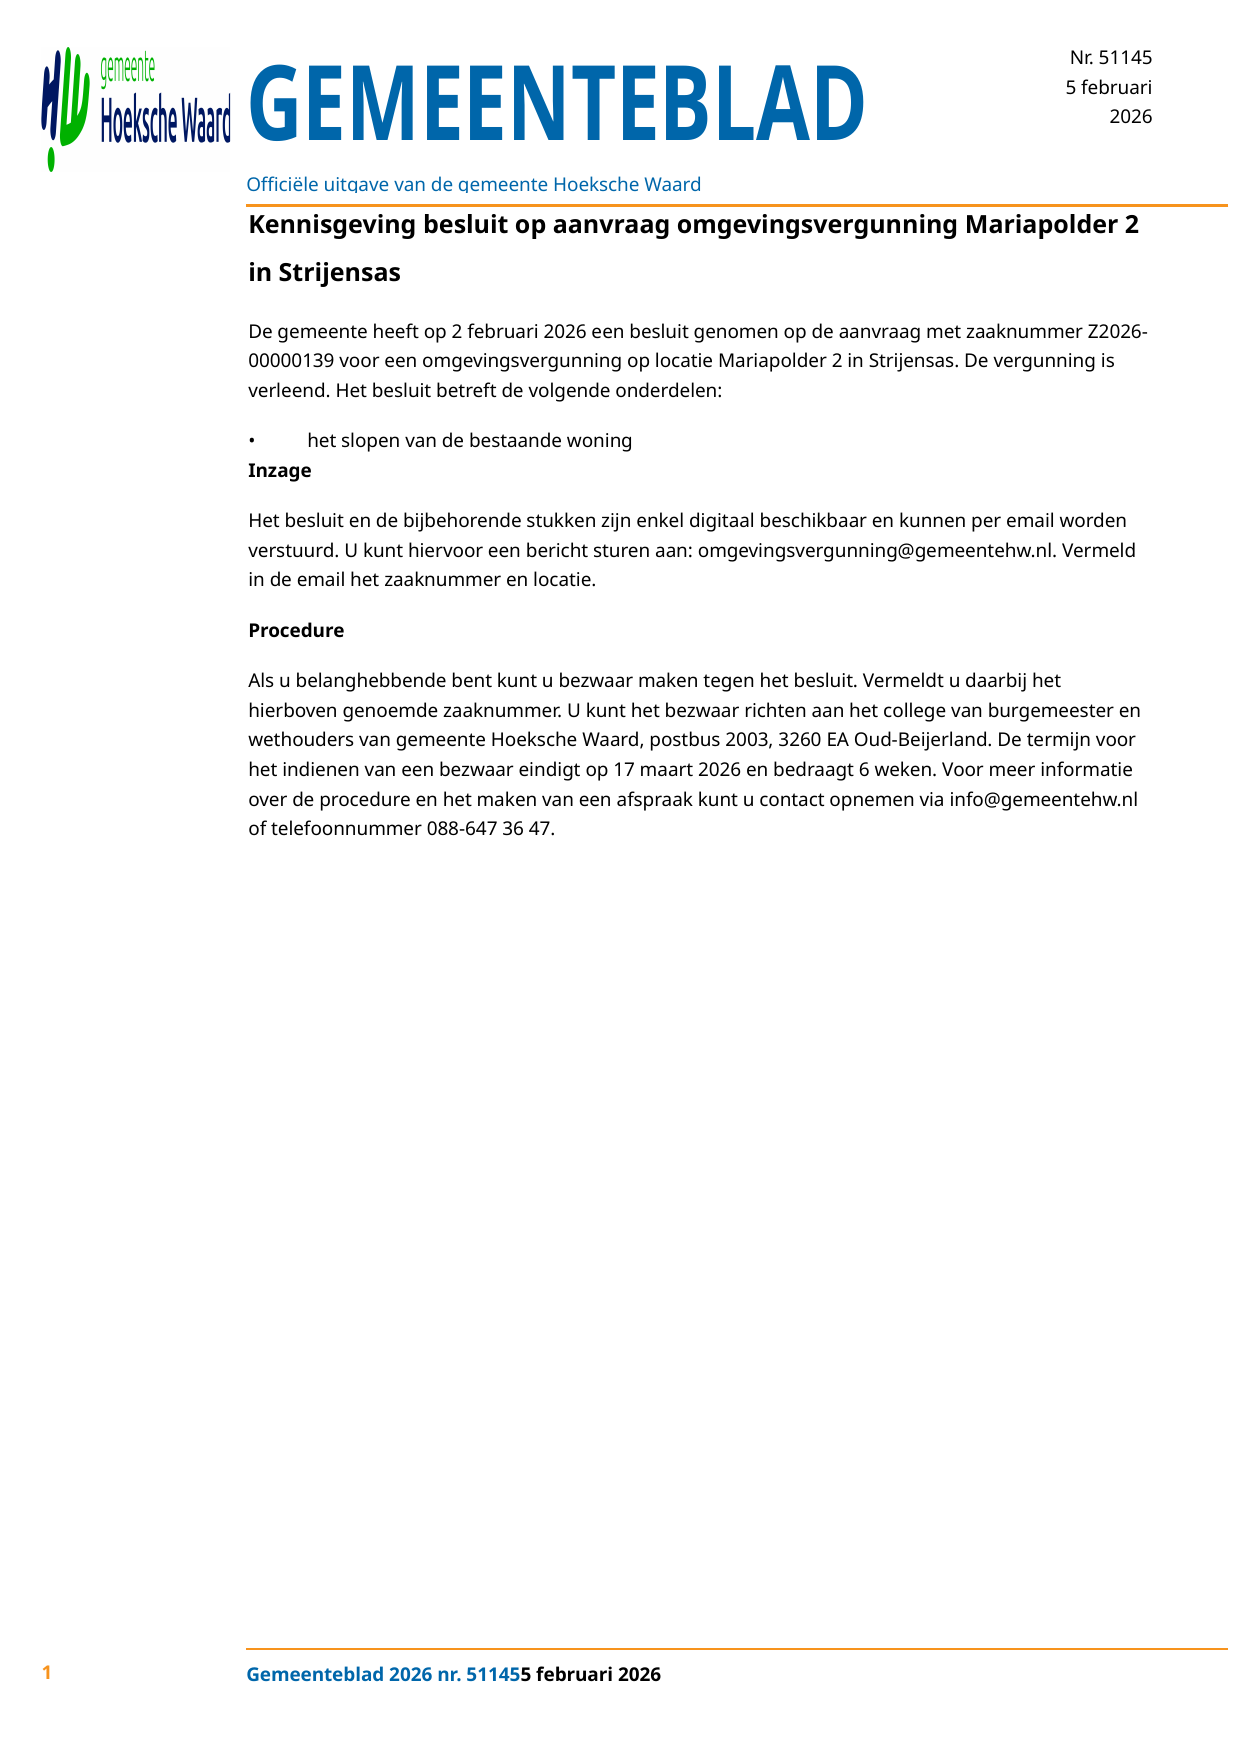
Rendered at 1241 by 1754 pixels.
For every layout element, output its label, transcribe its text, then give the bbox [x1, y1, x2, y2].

text De gemeente heeft op 2 februari 2026 een besluit genomen op de aanvraag met zaaknummer Z2026-00000139 voor een omgevingsvergunning op locatie Mariapolder 2 in Strijensas. De vergunning is verleend. Het besluit betreft de volgende onderdelen: [248, 318, 1152, 403]
text Het besluit en de bijbehorende stukken zijn enkel digitaal beschikbaar en kunnen per email worden verstuurd. U kunt hiervoor een bericht sturen aan: omgevingsvergunning@gemeentehw.nl. Vermeld in de email het zaaknummer en locatie. [248, 507, 1152, 592]
text Als u belanghebbende bent kunt u bezwaar maken tegen het besluit. Vermeldt u daarbij het hierboven genoemde zaaknummer. U kunt het bezwaar richten aan het college van burgemeester en wethouders van gemeente Hoeksche Waard, postbus 2003, 3260 EA Oud-Beijerland. De termijn voor het indienen van een bezwaar eindigt op 17 maart 2026 en bedraagt 6 weken. Voor meer informatie over de procedure en het maken van een afspraak kunt u contact opnemen via info@gemeentehw.nl of telefoonnummer 088-647 36 47. [248, 667, 1152, 841]
text Kennisgeving besluit op aanvraag omgevingsvergunning Mariapolder 2 in Strijensas [248, 207, 1152, 288]
list het slopen van de bestaande woning [248, 427, 1152, 453]
text Inzage [248, 457, 1152, 483]
picture [41, 47, 231, 172]
text Procedure [248, 617, 1152, 643]
